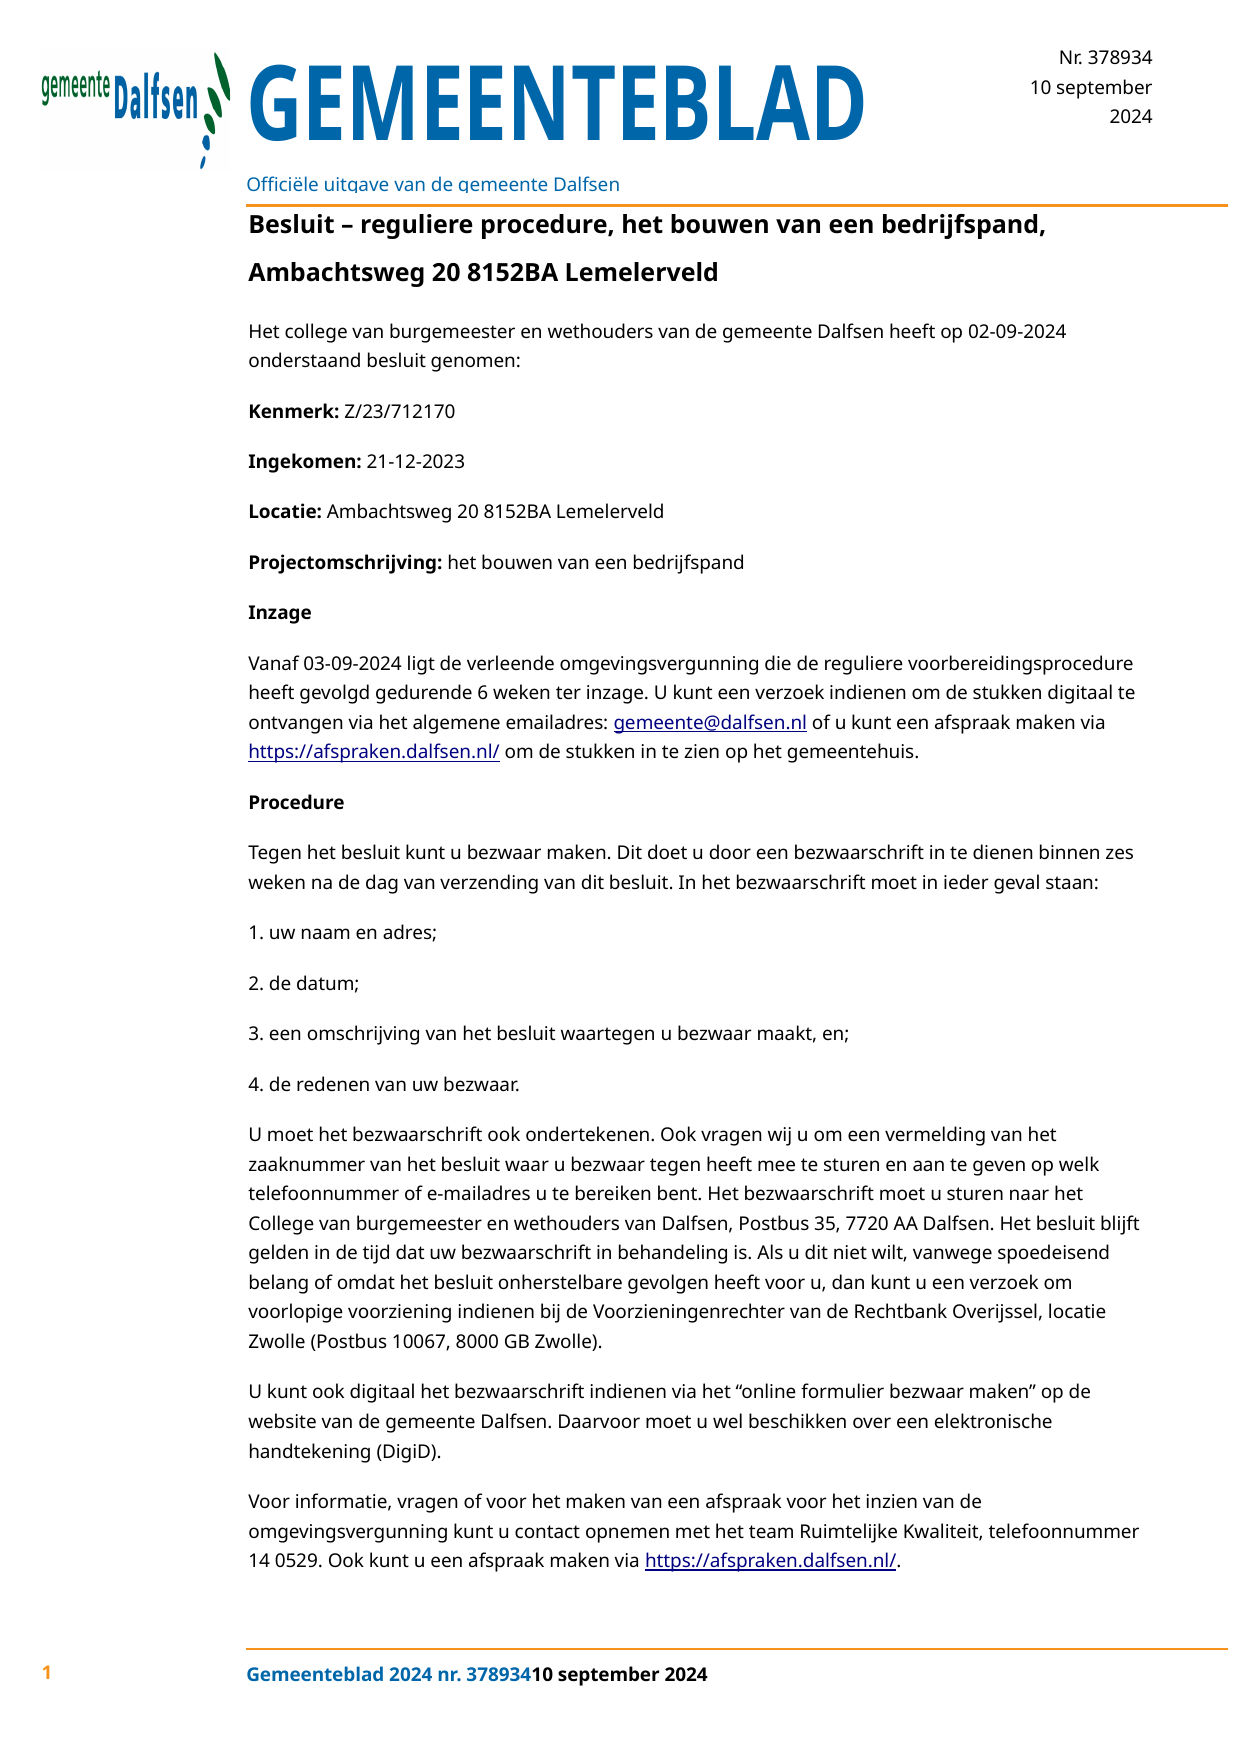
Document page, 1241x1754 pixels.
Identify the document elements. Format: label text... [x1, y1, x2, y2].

text Het college van burgemeester en wethouders van de gemeente Dalfsen heeft op 02-09-2024 onderstaand besluit genomen: [248, 318, 1152, 373]
text Voor informatie, vragen of voor het maken van een afspraak voor het inzien van de omgevingsvergunning kunt u contact opnemen met het team Ruimtelijke Kwaliteit, telefoonnummer 14 0529. Ook kunt u een afspraak maken via https://afspraken.dalfsen.nl/. [248, 1488, 1152, 1573]
text Inzage [248, 599, 1152, 625]
text Procedure [248, 789, 1152, 815]
text Locatie: Ambachtsweg 20 8152BA Lemelerveld [248, 499, 1152, 524]
text Projectomschrijving: het bouwen van een bedrijfspand [248, 549, 1152, 575]
text 2. de datum; [248, 970, 1152, 996]
text Tegen het besluit kunt u bezwaar maken. Dit doet u door een bezwaarschrift in te dienen binnen zes weken na de dag van verzending van dit besluit. In het bezwaarschrift moet in ieder geval staan: [248, 839, 1152, 895]
text U kunt ook digitaal het bezwaarschrift indienen via het “online formulier bezwaar maken” op de website van de gemeente Dalfsen. Daarvoor moet u wel beschikken over een elektronische handtekening (DigiD). [248, 1379, 1152, 1464]
text 3. een omschrijving van het besluit waartegen u bezwaar maakt, en; [248, 1020, 1152, 1046]
text U moet het bezwaarschrift ook ondertekenen. Ook vragen wij u om een vermelding van het zaaknummer van het besluit waar u bezwaar tegen heeft mee te sturen en aan te geven op welk telefoonnummer of e-mailadres u te bereiken bent. Het bezwaarschrift moet u sturen naar het College van burgemeester en wethouders van Dalfsen, Postbus 35, 7720 AA Dalfsen. Het besluit blijft gelden in de tijd dat uw bezwaarschrift in behandeling is. Als u dit niet wilt, vanwege spoedeisend belang of omdat het besluit onherstelbare gevolgen heeft voor u, dan kunt u een verzoek om voorlopige voorziening indienen bij de Voorzieningenrechter van de Rechtbank Overijssel, locatie Zwolle (Postbus 10067, 8000 GB Zwolle). [248, 1121, 1152, 1354]
text 4. de redenen van uw bezwaar. [248, 1071, 1152, 1097]
text Besluit – reguliere procedure, het bouwen van een bedrijfspand, Ambachtsweg 20 8152BA Lemelerveld [248, 207, 1152, 288]
text Vanaf 03-09-2024 ligt de verleende omgevingsvergunning die de reguliere voorbereidingsprocedure heeft gevolgd gedurende 6 weken ter inzage. U kunt een verzoek indienen om de stukken digitaal te ontvangen via het algemene emailadres: gemeente@dalfsen.nl of u kunt een afspraak maken via https://afspraken.dalfsen.nl/ om de stukken in te zien op het gemeentehuis. [248, 650, 1152, 764]
picture [41, 47, 231, 172]
text Kenmerk: Z/23/712170 [248, 398, 1152, 424]
text Ingekomen: 21-12-2023 [248, 448, 1152, 474]
text 1. uw naam en adres; [248, 919, 1152, 945]
